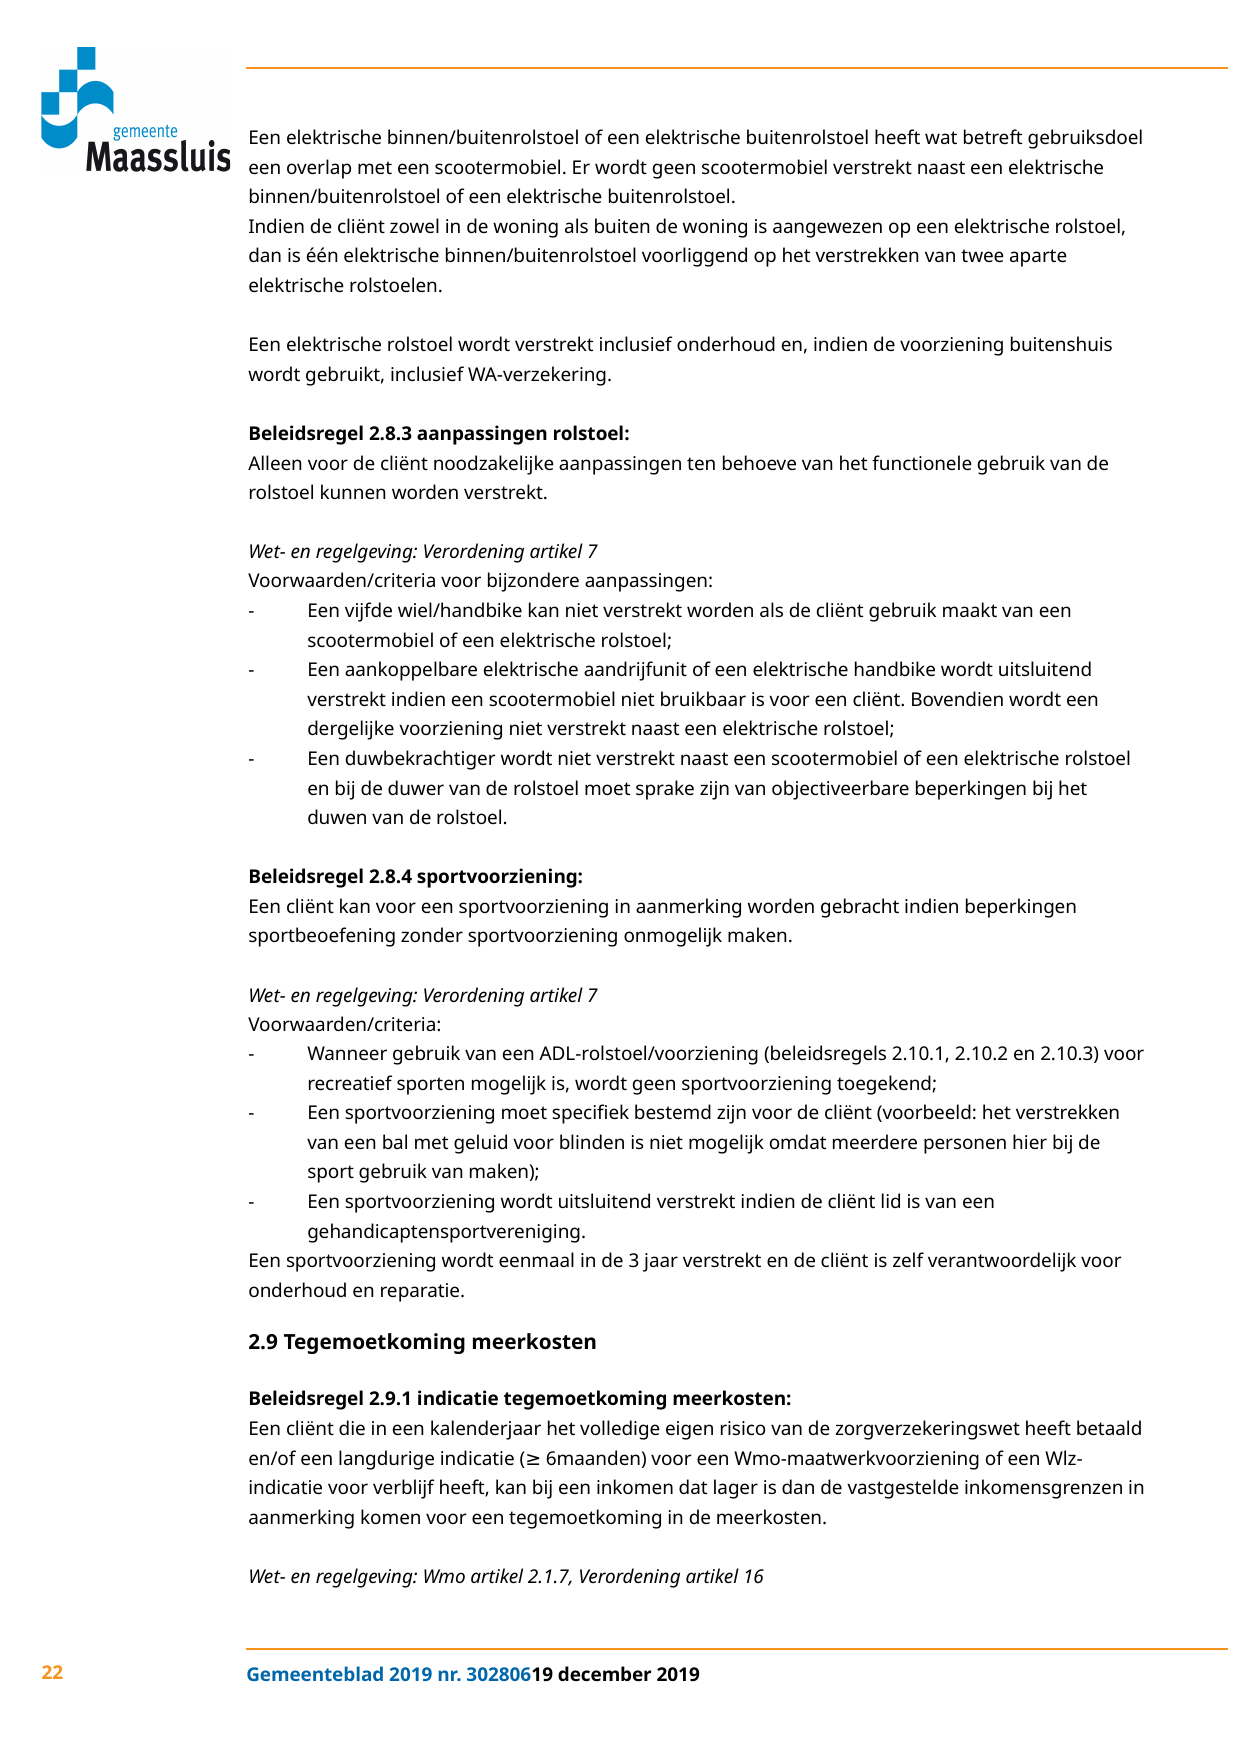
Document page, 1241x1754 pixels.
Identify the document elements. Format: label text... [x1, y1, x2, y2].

table_header Beleidsregel 2.8.3 aanpassingen rolstoel: Alleen voor de cliënt noodzakelijke aanpassingen ten behoeve van het functionele gebruik van de rolstoel kunnen worden verstrekt. Wet- en regelgeving: Verordening artikel 7 [248, 420, 1152, 564]
text Indien de cliënt zowel in de woning als buiten de woning is aangewezen op een elektrische rolstoel, dan is één elektrische binnen/buitenrolstoel voorliggend op het verstrekken van twee aparte elektrische rolstoelen. [248, 213, 1152, 298]
text Voorwaarden/criteria: [248, 1011, 1152, 1037]
table_header Beleidsregel 2.9.1 indicatie tegemoetkoming meerkosten: Een cliënt die in een kalenderjaar het volledige eigen risico van de zorgverzekeringswet heeft betaald en/of een langdurige indicatie (≥ 6maanden) voor een Wmo-maatwerkvoorziening of een Wlz-indicatie voor verblijf heeft, kan bij een inkomen dat lager is dan de vastgestelde inkomensgrenzen in aanmerking komen voor een tegemoetkoming in de meerkosten. Wet- en regelgeving: Wmo artikel 2.1.7, Verordening artikel 16 [248, 1386, 1152, 1589]
table_header Beleidsregel 2.8.4 sportvoorziening: Een cliënt kan voor een sportvoorziening in aanmerking worden gebracht indien beperkingen sportbeoefening zonder sportvoorziening onmogelijk maken. Wet- en regelgeving: Verordening artikel 7 [248, 864, 1152, 1008]
text Een sportvoorziening wordt eenmaal in de 3 jaar verstrekt en de cliënt is zelf verantwoordelijk voor onderhoud en reparatie. [248, 1247, 1152, 1303]
picture [41, 47, 77, 92]
list Een aankoppelbare elektrische aandrijfunit of een elektrische handbike wordt uitsluitend verstrekt indien een scootermobiel niet bruikbaar is voor een cliënt. Bovendien wordt een dergelijke voorziening niet verstrekt naast een elektrische rolstoel; [248, 656, 1152, 741]
list Een sportvoorziening wordt uitsluitend verstrekt indien de cliënt lid is van een gehandicaptensportvereniging. [248, 1188, 1152, 1244]
text Een elektrische rolstoel wordt verstrekt inclusief onderhoud en, indien de voorziening buitenshuis wordt gebruikt, inclusief WA-verzekering. [248, 331, 1152, 387]
text Een elektrische binnen/buitenrolstoel of een elektrische buitenrolstoel heeft wat betreft gebruiksdoel een overlap met een scootermobiel. Er wordt geen scootermobiel verstrekt naast een elektrische binnen/buitenrolstoel of een elektrische buitenrolstoel. [248, 124, 1152, 209]
picture [41, 47, 231, 172]
list Wanneer gebruik van een ADL-rolstoel/voorziening (beleidsregels 2.10.1, 2.10.2 en 2.10.3) voor recreatief sporten mogelijk is, wordt geen sportvoorziening toegekend; [248, 1040, 1152, 1096]
list Een sportvoorziening moet specifiek bestemd zijn voor de cliënt (voorbeeld: het verstrekken van een bal met geluid voor blinden is niet mogelijk omdat meerdere personen hier bij de sport gebruik van maken); [248, 1099, 1152, 1184]
text Voorwaarden/criteria voor bijzondere aanpassingen: [248, 568, 1152, 593]
list Een vijfde wiel/handbike kan niet verstrekt worden als de cliënt gebruik maakt van een scootermobiel of een elektrische rolstoel; [248, 597, 1152, 652]
text 2.9 Tegemoetkoming meerkosten [248, 1327, 1152, 1356]
list Een duwbekrachtiger wordt niet verstrekt naast een scootermobiel of een elektrische rolstoel en bij de duwer van de rolstoel moet sprake zijn van objectiveerbare beperkingen bij het duwen van de rolstoel. [248, 745, 1152, 830]
